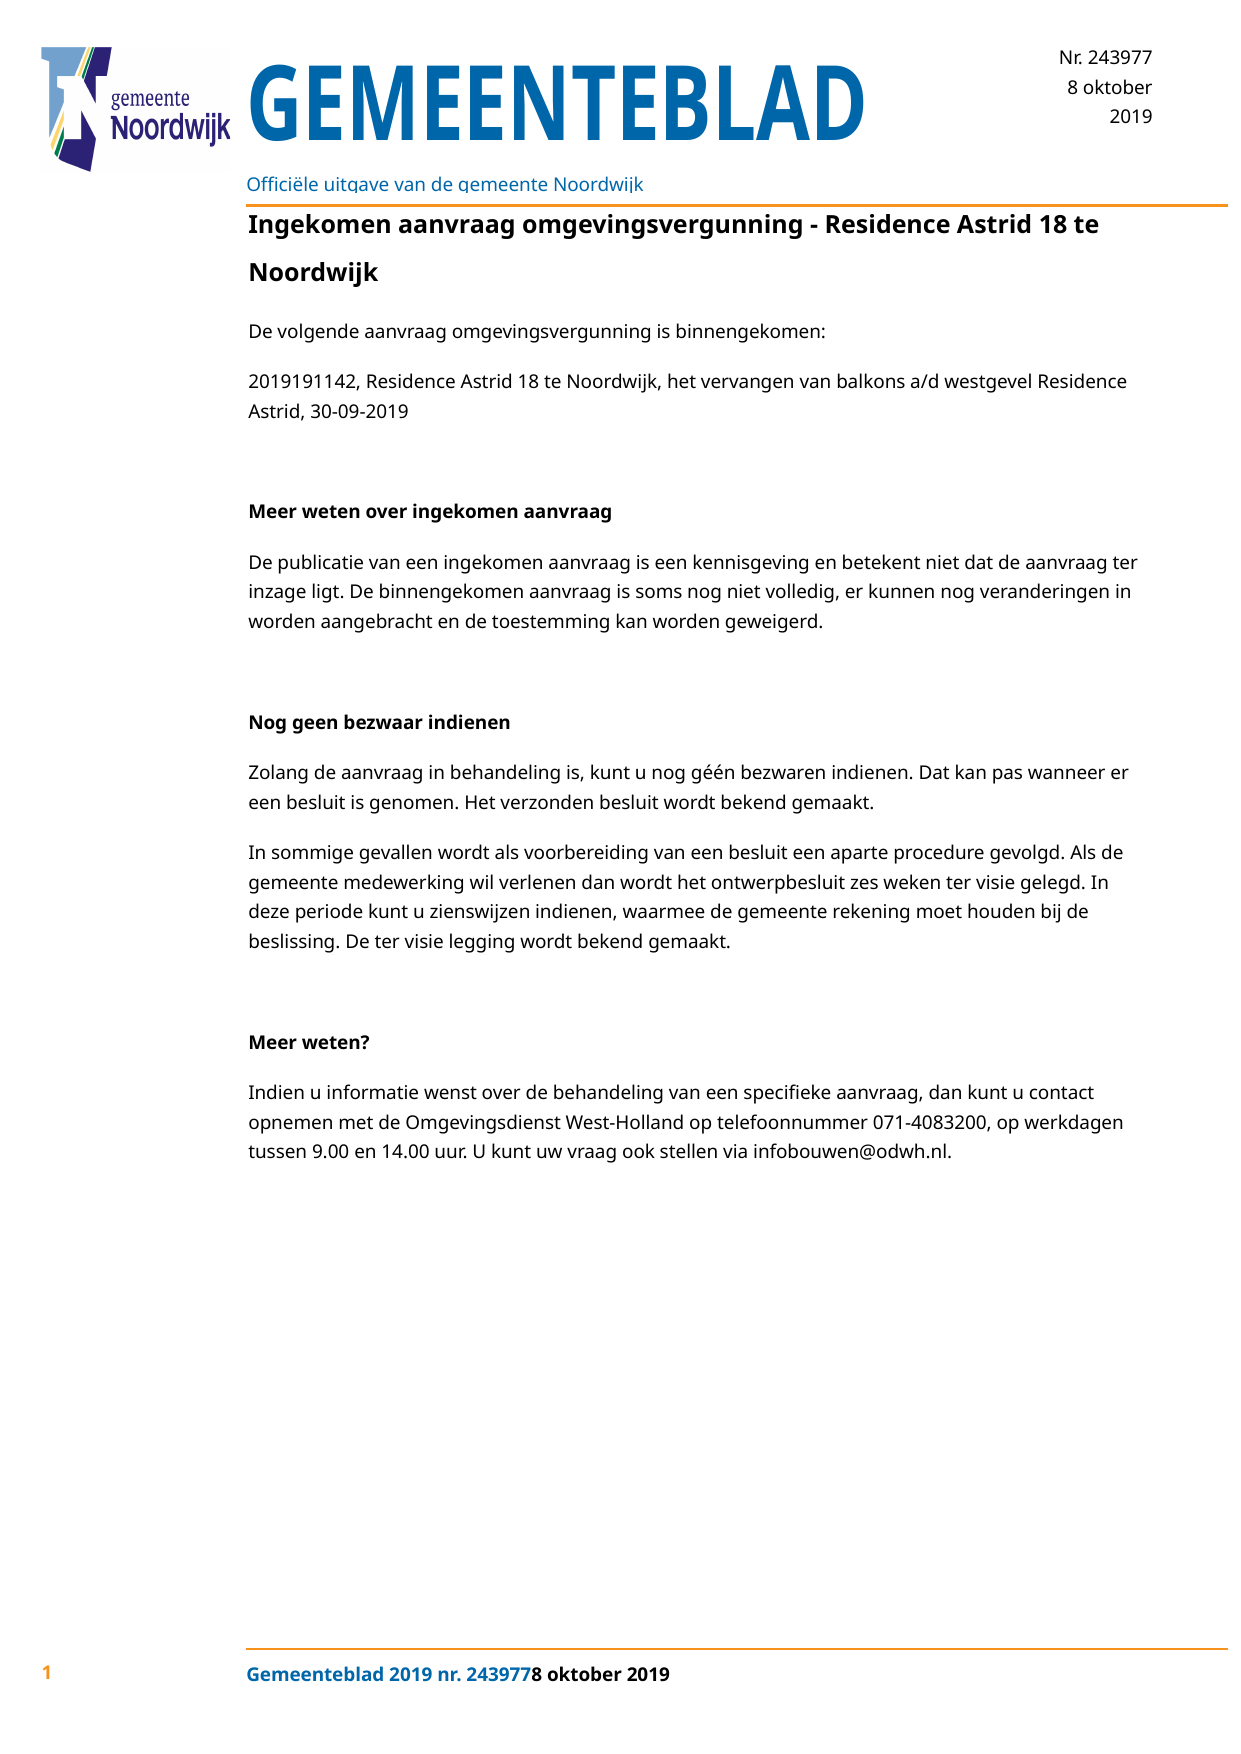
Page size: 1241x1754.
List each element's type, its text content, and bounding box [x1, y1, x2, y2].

text Meer weten over ingekomen aanvraag [248, 499, 1152, 524]
picture [41, 47, 231, 172]
text Nog geen bezwaar indienen [248, 709, 1152, 735]
text De volgende aanvraag omgevingsvergunning is binnengekomen: [248, 318, 1152, 344]
text Meer weten? [248, 1029, 1152, 1055]
text Zolang de aanvraag in behandeling is, kunt u nog géén bezwaren indienen. Dat kan pas wanneer er een besluit is genomen. Het verzonden besluit wordt bekend gemaakt. [248, 759, 1152, 815]
text De publicatie van een ingekomen aanvraag is een kennisgeving en betekent niet dat de aanvraag ter inzage ligt. De binnengekomen aanvraag is soms nog niet volledig, er kunnen nog veranderingen in worden aangebracht en de toestemming kan worden geweigerd. [248, 549, 1152, 634]
text In sommige gevallen wordt als voorbereiding van een besluit een aparte procedure gevolgd. Als de gemeente medewerking wil verlenen dan wordt het ontwerpbesluit zes weken ter visie gelegd. In deze periode kunt u zienswijzen indienen, waarmee de gemeente rekening moet houden bij de beslissing. De ter visie legging wordt bekend gemaakt. [248, 839, 1152, 954]
text Ingekomen aanvraag omgevingsvergunning - Residence Astrid 18 te Noordwijk [248, 207, 1152, 288]
text 2019191142, Residence Astrid 18 te Noordwijk, het vervangen van balkons a/d westgevel Residence Astrid, 30-09-2019 [248, 368, 1152, 424]
text Indien u informatie wenst over de behandeling van een specifieke aanvraag, dan kunt u contact opnemen met de Omgevingsdienst West-Holland op telefoonnummer 071-4083200, op werkdagen tussen 9.00 en 14.00 uur. U kunt uw vraag ook stellen via infobouwen@odwh.nl. [248, 1079, 1152, 1164]
